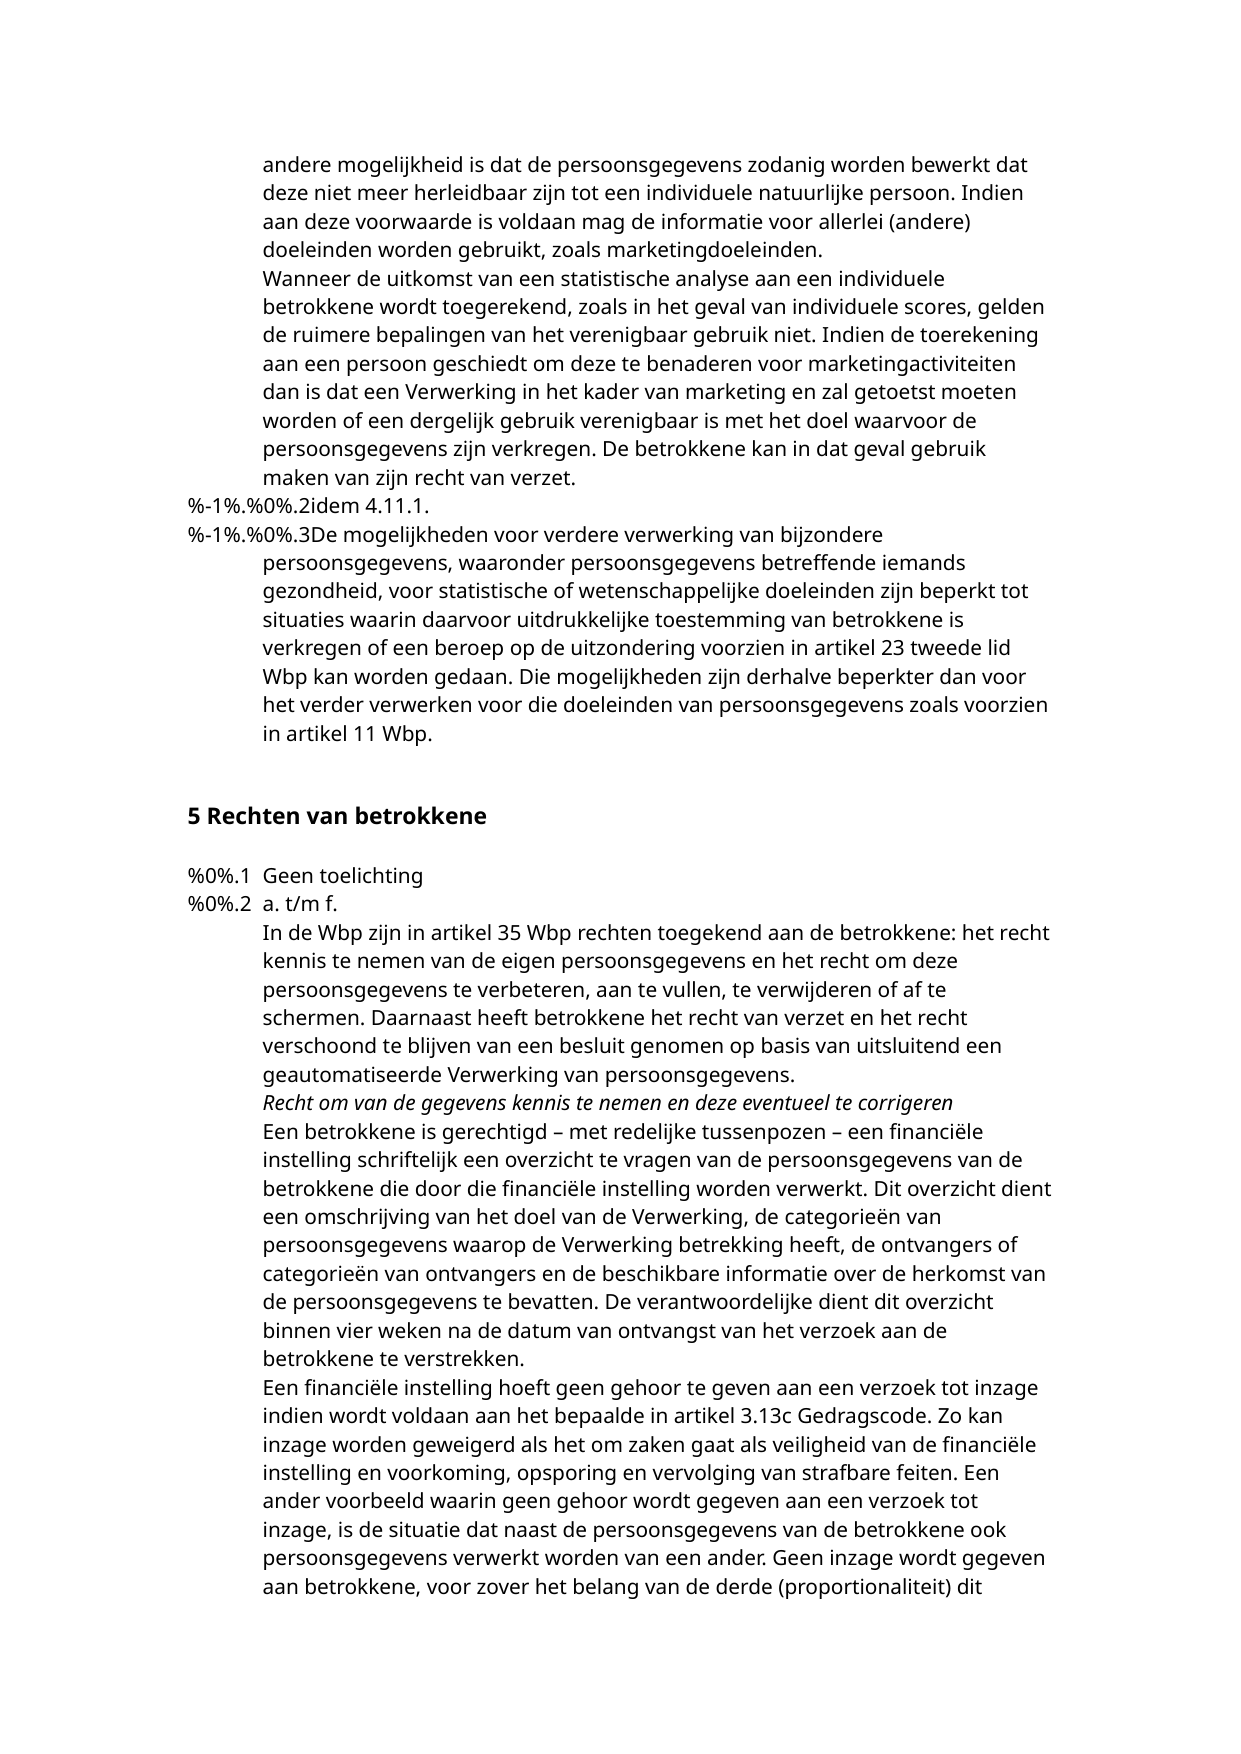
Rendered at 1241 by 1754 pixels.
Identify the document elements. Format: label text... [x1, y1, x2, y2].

list In de Wbp zijn in artikel 35 Wbp rechten toegekend aan de betrokkene: het recht kennis te nemen van de eigen persoonsgegevens en het recht om deze persoonsgegevens te verbeteren, aan te vullen, te verwijderen of af te schermen. Daarnaast heeft betrokkene het recht van verzet en het recht verschoond te blijven van een besluit genomen op basis van uitsluitend een geautomatiseerde Verwerking van persoonsgegevens. [187, 918, 1053, 1088]
list De mogelijkheden voor verdere verwerking van bijzondere persoonsgegevens, waaronder persoonsgegevens betreffende iemands gezondheid, voor statistische of wetenschappelijke doeleinden zijn beperkt tot situaties waarin daarvoor uitdrukkelijke toestemming van betrokkene is verkregen of een beroep op de uitzondering voorzien in artikel 23 tweede lid Wbp kan worden gedaan. Die mogelijkheden zijn derhalve beperkter dan voor het verder verwerken voor die doeleinden van persoonsgegevens zoals voorzien in artikel 11 Wbp. [187, 520, 1053, 747]
list a. t/m f. [187, 889, 1053, 918]
list Een betrokkene is gerechtigd – met redelijke tussenpozen – een financiële instelling schriftelijk een overzicht te vragen van de persoonsgegevens van de betrokkene die door die financiële instelling worden verwerkt. Dit overzicht dient een omschrijving van het doel van de Verwerking, de categorieën van persoonsgegevens waarop de Verwerking betrekking heeft, de ontvangers of categorieën van ontvangers en de beschikbare informatie over de herkomst van de persoonsgegevens te bevatten. De verantwoordelijke dient dit overzicht binnen vier weken na de datum van ontvangst van het verzoek aan de betrokkene te verstrekken. [187, 1117, 1053, 1373]
list andere mogelijkheid is dat de persoonsgegevens zodanig worden bewerkt dat deze niet meer herleidbaar zijn tot een individuele natuurlijke persoon. Indien aan deze voorwaarde is voldaan mag de informatie voor allerlei (andere) doeleinden worden gebruikt, zoals marketingdoeleinden. [187, 150, 1053, 264]
list Wanneer de uitkomst van een statistische analyse aan een individuele betrokkene wordt toegerekend, zoals in het geval van individuele scores, gelden de ruimere bepalingen van het verenigbaar gebruik niet. Indien de toerekening aan een persoon geschiedt om deze te benaderen voor marketingactiviteiten dan is dat een Verwerking in het kader van marketing en zal getoetst moeten worden of een dergelijk gebruik verenigbaar is met het doel waarvoor de persoonsgegevens zijn verkregen. De betrokkene kan in dat geval gebruik maken van zijn recht van verzet. [187, 264, 1053, 491]
list Een financiële instelling hoeft geen gehoor te geven aan een verzoek tot inzage indien wordt voldaan aan het bepaalde in artikel 3.13c Gedragscode. Zo kan inzage worden geweigerd als het om zaken gaat als veiligheid van de financiële instelling en voorkoming, opsporing en vervolging van strafbare feiten. Een ander voorbeeld waarin geen gehoor wordt gegeven aan een verzoek tot inzage, is de situatie dat naast de persoonsgegevens van de betrokkene ook persoonsgegevens verwerkt worden van een ander. Geen inzage wordt gegeven aan betrokkene, voor zover het belang van de derde (proportionaliteit) dit [187, 1373, 1053, 1600]
list idem 4.11.1. [187, 491, 1053, 520]
list Recht om van de gegevens kennis te nemen en deze eventueel te corrigeren [187, 1088, 1053, 1117]
subtitle 5 Rechten van betrokkene [187, 800, 1053, 831]
list Geen toelichting [187, 861, 1053, 889]
